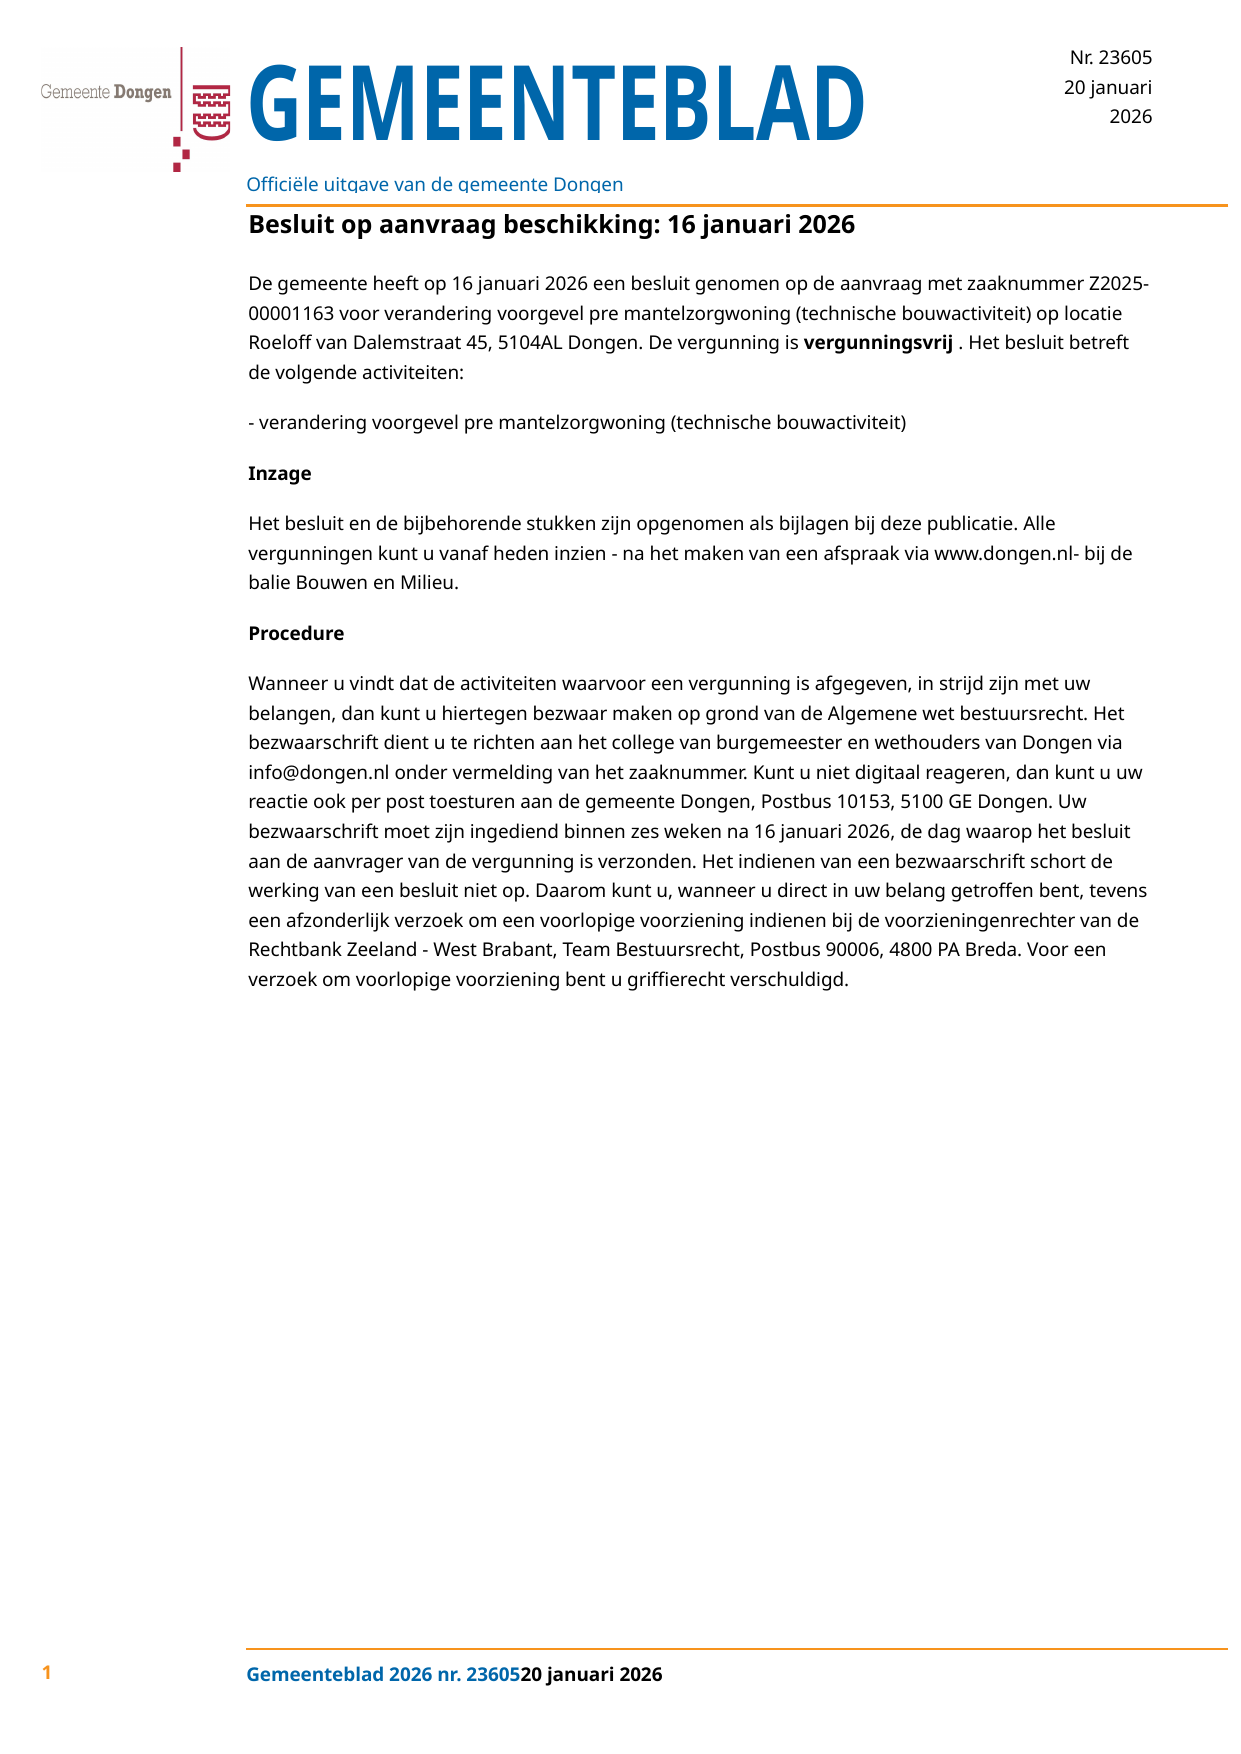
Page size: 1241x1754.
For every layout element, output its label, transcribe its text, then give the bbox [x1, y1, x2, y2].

text Procedure [248, 620, 1152, 646]
text - verandering voorgevel pre mantelzorgwoning (technische bouwactiviteit) [248, 409, 1152, 435]
text Inzage [248, 460, 1152, 486]
text De gemeente heeft op 16 januari 2026 een besluit genomen op de aanvraag met zaaknummer Z2025-00001163 voor verandering voorgevel pre mantelzorgwoning (technische bouwactiviteit) op locatie Roeloff van Dalemstraat 45, 5104AL Dongen. De vergunning is vergunningsvrij . Het besluit betreft de volgende activiteiten: [248, 270, 1152, 385]
text Wanneer u vindt dat de activiteiten waarvoor een vergunning is afgegeven, in strijd zijn met uw belangen, dan kunt u hiertegen bezwaar maken op grond van de Algemene wet bestuursrecht. Het bezwaarschrift dient u te richten aan het college van burgemeester en wethouders van Dongen via info@dongen.nl onder vermelding van het zaaknummer. Kunt u niet digitaal reageren, dan kunt u uw reactie ook per post toesturen aan de gemeente Dongen, Postbus 10153, 5100 GE Dongen. Uw bezwaarschrift moet zijn ingediend binnen zes weken na 16 januari 2026, de dag waarop het besluit aan de aanvrager van de vergunning is verzonden. Het indienen van een bezwaarschrift schort de werking van een besluit niet op. Daarom kunt u, wanneer u direct in uw belang getroffen bent, tevens een afzonderlijk verzoek om een voorlopige voorziening indienen bij de voorzieningenrechter van de Rechtbank Zeeland - West Brabant, Team Bestuursrecht, Postbus 90006, 4800 PA Breda. Voor een verzoek om voorlopige voorziening bent u griffierecht verschuldigd. [248, 670, 1152, 992]
text Besluit op aanvraag beschikking: 16 januari 2026 [248, 207, 1152, 241]
text Het besluit en de bijbehorende stukken zijn opgenomen als bijlagen bij deze publicatie. Alle vergunningen kunt u vanaf heden inzien - na het maken van een afspraak via www.dongen.nl- bij de balie Bouwen en Milieu. [248, 510, 1152, 595]
picture [41, 47, 231, 172]
